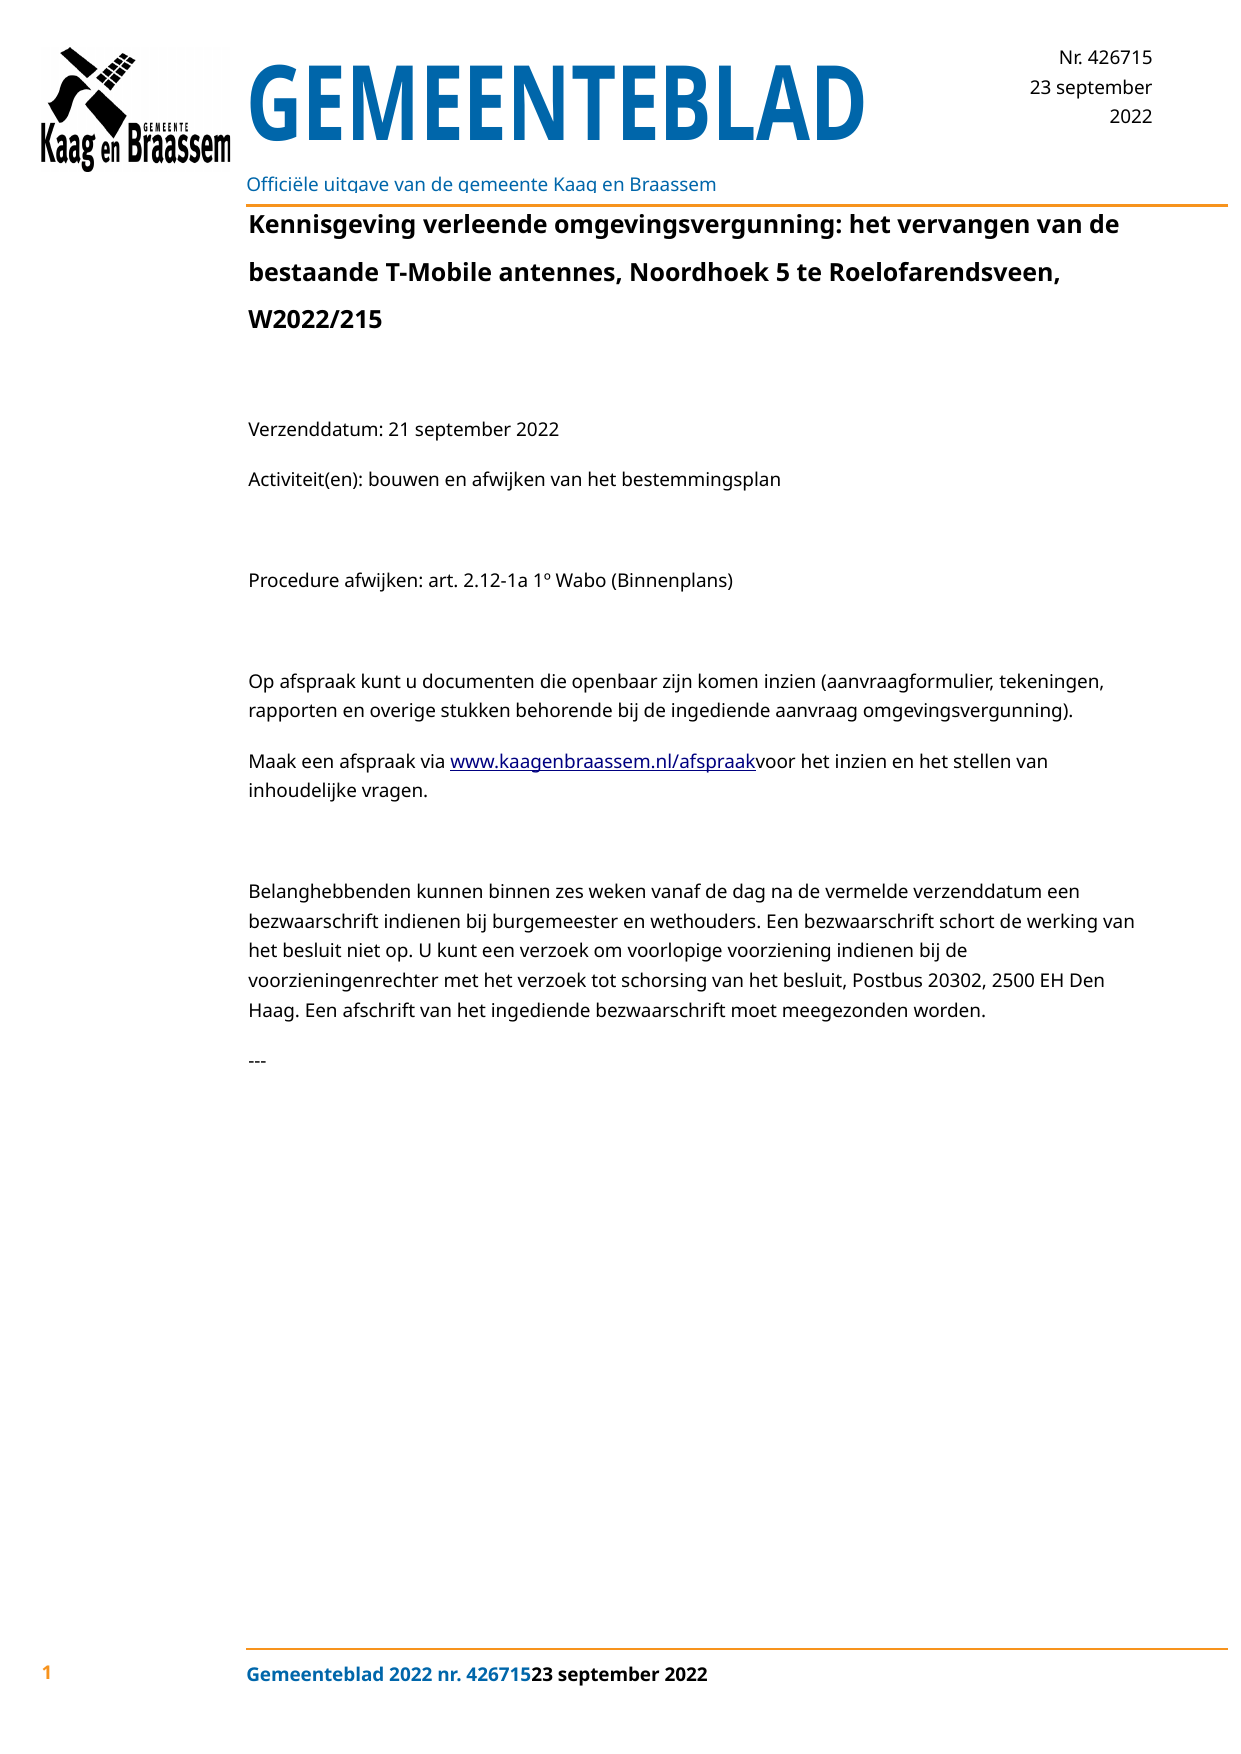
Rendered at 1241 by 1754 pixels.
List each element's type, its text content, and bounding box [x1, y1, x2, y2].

text Procedure afwijken: art. 2.12-1a 1º Wabo (Binnenplans) [248, 567, 1152, 593]
picture [41, 47, 231, 172]
text Activiteit(en): bouwen en afwijken van het bestemmingsplan [248, 466, 1152, 492]
text Op afspraak kunt u documenten die openbaar zijn komen inzien (aanvraagformulier, tekeningen, rapporten en overige stukken behorende bij de ingediende aanvraag omgevingsvergunning). [248, 668, 1152, 723]
text --- [248, 1047, 1152, 1073]
text Maak een afspraak via www.kaagenbraassem.nl/afspraakvoor het inzien en het stellen van inhoudelijke vragen. [248, 748, 1152, 803]
text Verzenddatum: 21 september 2022 [248, 416, 1152, 442]
text Belanghebbenden kunnen binnen zes weken vanaf de dag na de vermelde verzenddatum een bezwaarschrift indienen bij burgemeester en wethouders. Een bezwaarschrift schort de werking van het besluit niet op. U kunt een verzoek om voorlopige voorziening indienen bij de voorzieningenrechter met het verzoek tot schorsing van het besluit, Postbus 20302, 2500 EH Den Haag. Een afschrift van het ingediende bezwaarschrift moet meegezonden worden. [248, 878, 1152, 1022]
text Kennisgeving verleende omgevingsvergunning: het vervangen van de bestaande T-Mobile antennes, Noordhoek 5 te Roelofarendsveen, W2022/215 [248, 207, 1152, 336]
